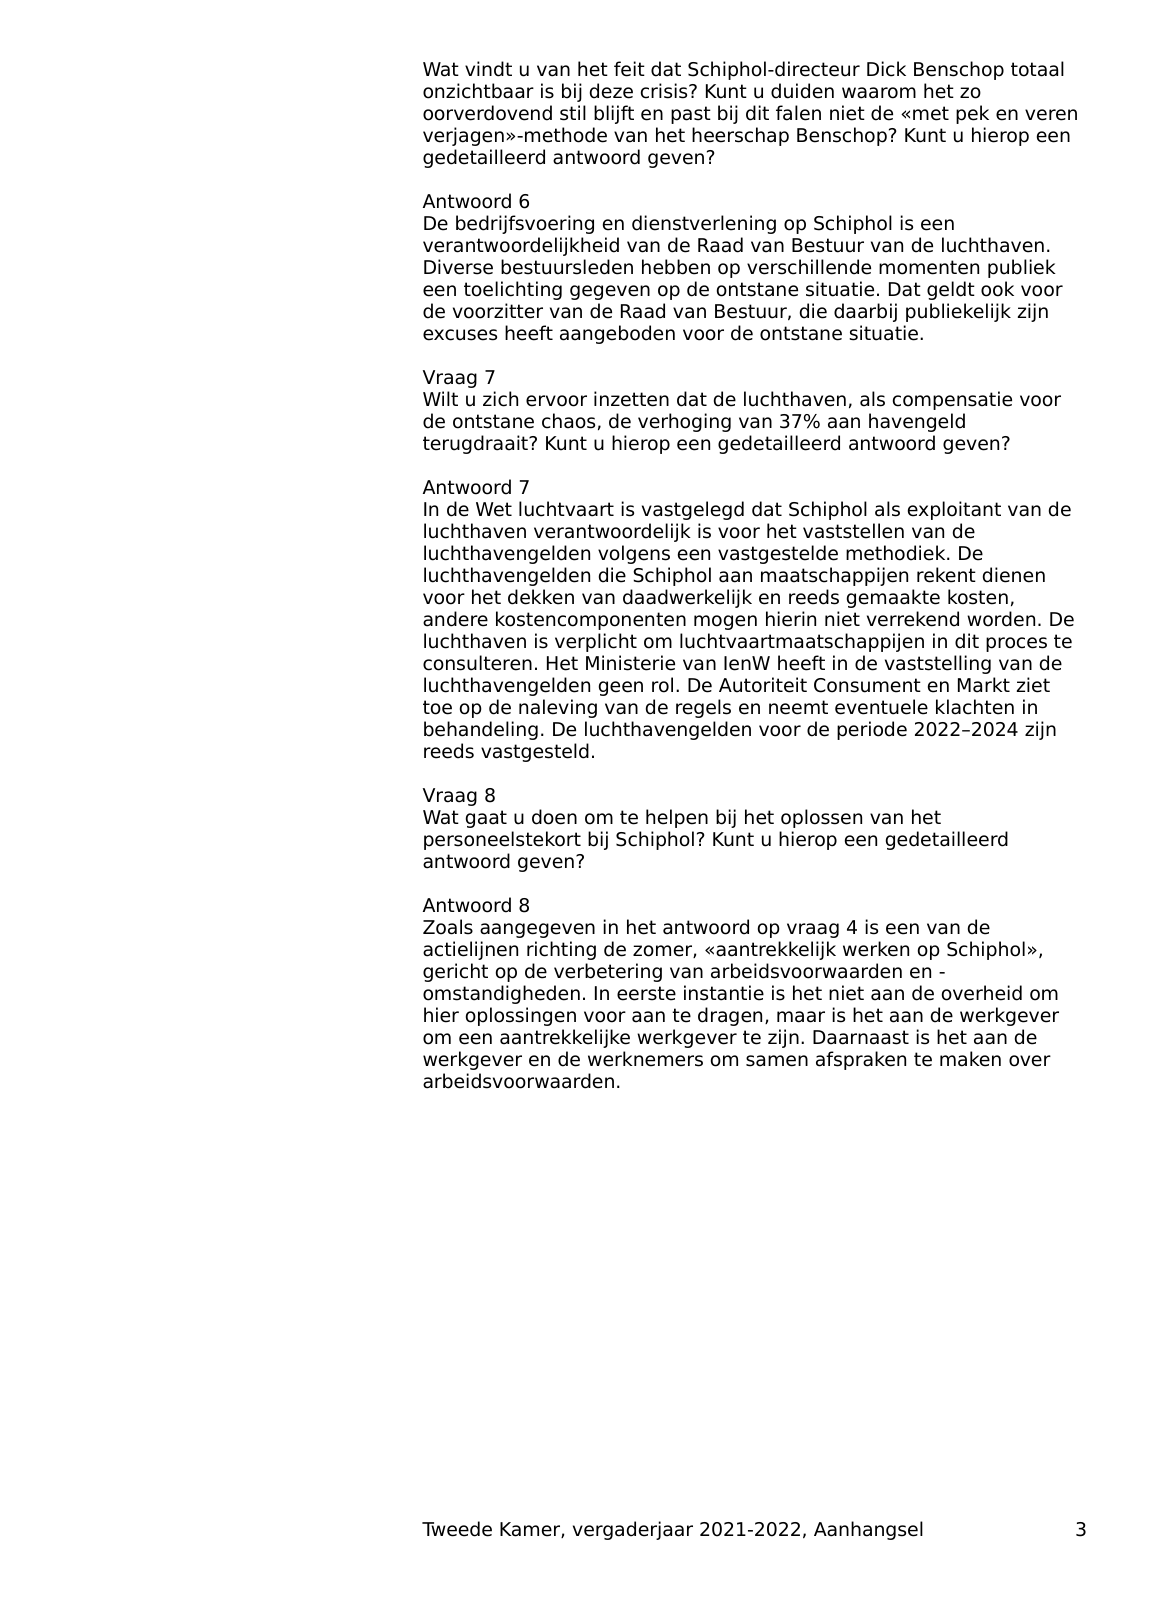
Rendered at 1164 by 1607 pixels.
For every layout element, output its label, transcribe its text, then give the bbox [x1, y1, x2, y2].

text Antwoord 7 [422, 477, 1087, 499]
text In de Wet luchtvaart is vastgelegd dat Schiphol als exploitant van de luchthaven verantwoordelijk is voor het vaststellen van de luchthavengelden volgens een vastgestelde methodiek. De luchthavengelden die Schiphol aan maatschappijen rekent dienen voor het dekken van daadwerkelijk en reeds gemaakte kosten, andere kostencomponenten mogen hierin niet verrekend worden. De luchthaven is verplicht om luchtvaartmaatschappijen in dit proces te consulteren. Het Ministerie van IenW heeft in de vaststelling van de luchthavengelden geen rol. De Autoriteit Consument en Markt ziet toe op de naleving van de regels en neemt eventuele klachten in behandeling. De luchthavengelden voor de periode 2022–2024 zijn reeds vastgesteld. [422, 499, 1087, 763]
text De bedrijfsvoering en dienstverlening op Schiphol is een verantwoordelijkheid van de Raad van Bestuur van de luchthaven. Diverse bestuursleden hebben op verschillende momenten publiek een toelichting gegeven op de ontstane situatie. Dat geldt ook voor de voorzitter van de Raad van Bestuur, die daarbij publiekelijk zijn excuses heeft aangeboden voor de ontstane situatie. [422, 213, 1087, 345]
text Vraag 7 [422, 367, 1087, 389]
text Wat vindt u van het feit dat Schiphol-directeur Dick Benschop totaal onzichtbaar is bij deze crisis? Kunt u duiden waarom het zo oorverdovend stil blijft en past bij dit falen niet de «met pek en veren verjagen»-methode van het heerschap Benschop? Kunt u hierop een gedetailleerd antwoord geven? [422, 59, 1087, 169]
text Antwoord 6 [422, 191, 1087, 213]
text Zoals aangegeven in het antwoord op vraag 4 is een van de actielijnen richting de zomer, «aantrekkelijk werken op Schiphol», gericht op de verbetering van arbeidsvoorwaarden en -omstandigheden. In eerste instantie is het niet aan de overheid om hier oplossingen voor aan te dragen, maar is het aan de werkgever om een aantrekkelijke werkgever te zijn. Daarnaast is het aan de werkgever en de werknemers om samen afspraken te maken over arbeidsvoorwaarden. [422, 917, 1087, 1093]
text Wilt u zich ervoor inzetten dat de luchthaven, als compensatie voor de ontstane chaos, de verhoging van 37% aan havengeld terugdraait? Kunt u hierop een gedetailleerd antwoord geven? [422, 389, 1087, 455]
text Vraag 8 [422, 785, 1087, 807]
text Wat gaat u doen om te helpen bij het oplossen van het personeelstekort bij Schiphol? Kunt u hierop een gedetailleerd antwoord geven? [422, 807, 1087, 873]
text Antwoord 8 [422, 895, 1087, 917]
